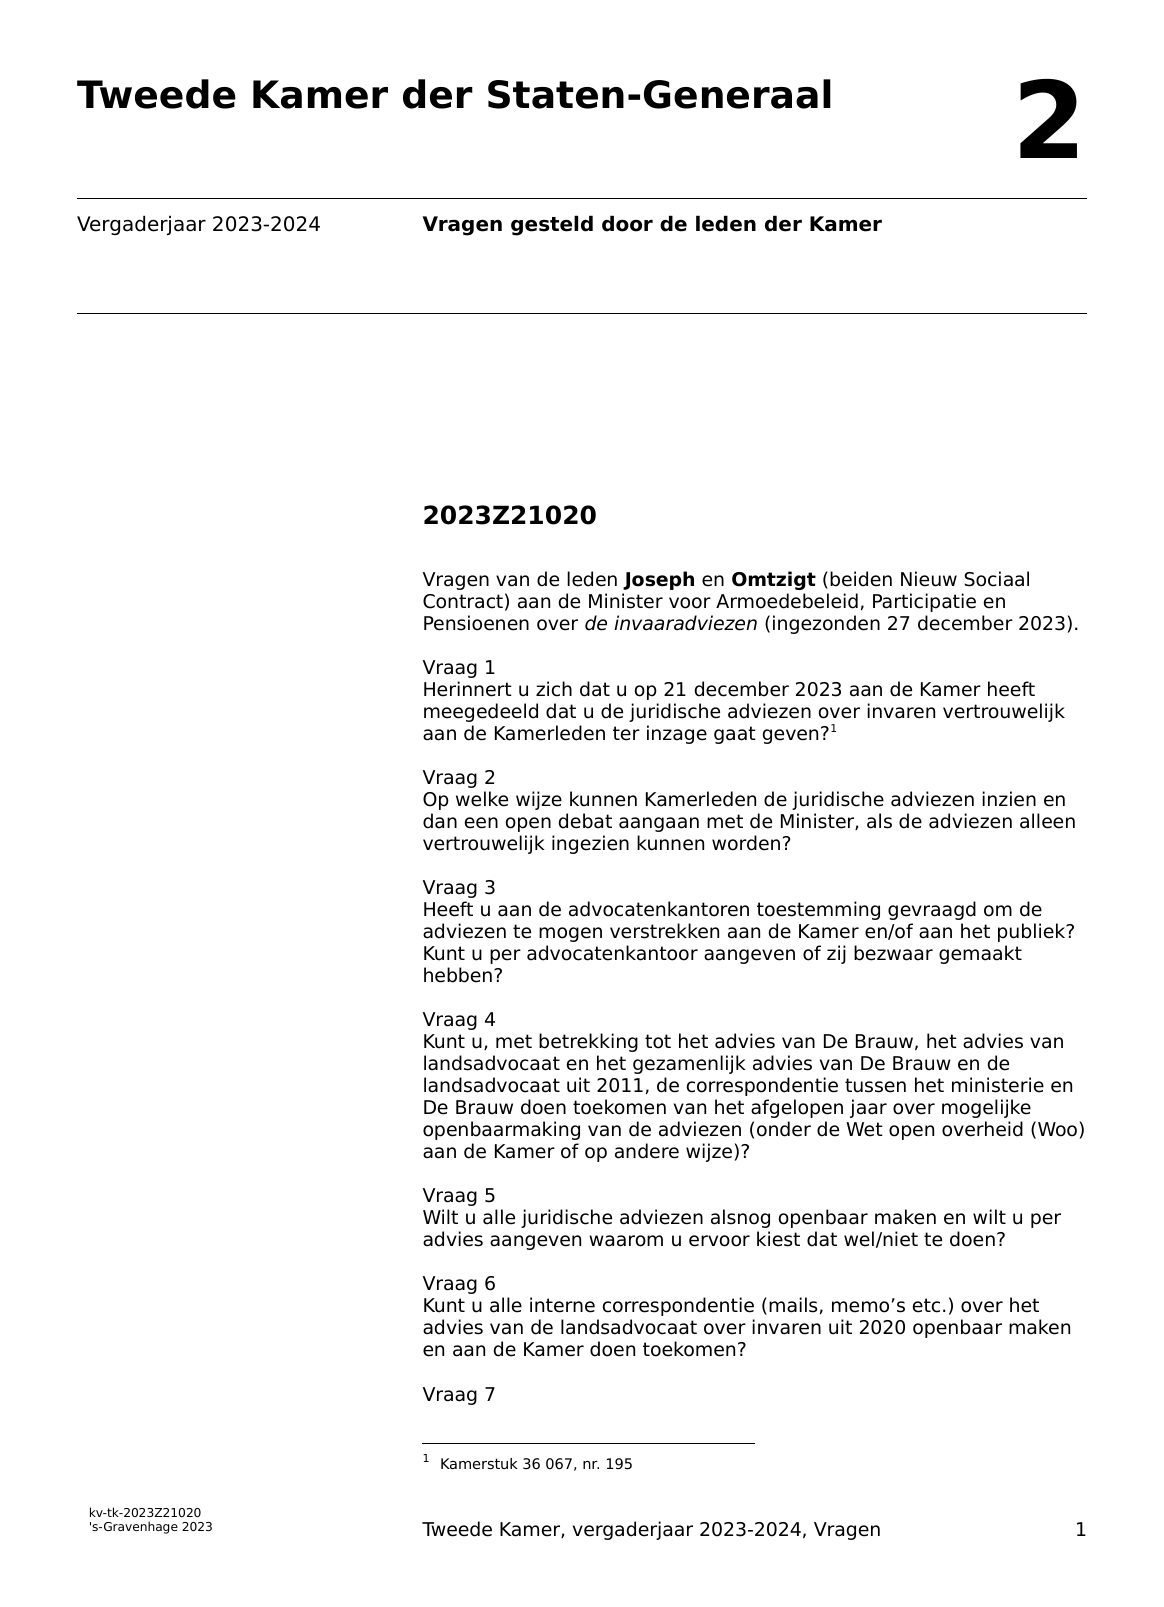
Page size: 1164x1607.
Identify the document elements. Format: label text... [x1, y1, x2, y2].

text Vraag 7 [422, 1383, 1087, 1405]
text Vraag 6 [422, 1273, 1087, 1295]
table_cell Vergaderjaar 2023-2024 [77, 199, 422, 313]
text Kamerstuk 36 067, nr. 195 [422, 1452, 1087, 1474]
text 's-Gravenhage 2023 [88, 1520, 323, 1534]
text kv-tk-2023Z21020 [88, 1506, 323, 1520]
text Vraag 5 [422, 1185, 1087, 1207]
text Vraag 2 [422, 767, 1087, 789]
text 2023Z21020 [422, 501, 1087, 531]
table_header Tweede Kamer der Staten-Generaal [77, 59, 886, 198]
text Vragen van de leden Joseph en Omtzigt (beiden Nieuw Sociaal Contract) aan de Minister voor Armoedebeleid, Participatie en Pensioenen over de invaaradviezen (ingezonden 27 december 2023). [422, 569, 1087, 635]
text Kunt u alle interne correspondentie (mails, memo’s etc.) over het advies van de landsadvocaat over invaren uit 2020 openbaar maken en aan de Kamer doen toekomen? [422, 1295, 1087, 1361]
text Vraag 3 [422, 877, 1087, 899]
text Herinnert u zich dat u op 21 december 2023 aan de Kamer heeft meegedeeld dat u de juridische adviezen over invaren vertrouwelijk aan de Kamerleden ter inzage gaat geven? [422, 679, 1087, 745]
text Wilt u alle juridische adviezen alsnog openbaar maken en wilt u per advies aangeven waarom u ervoor kiest dat wel/niet te doen? [422, 1207, 1087, 1251]
text Vraag 1 [422, 657, 1087, 679]
text Heeft u aan de advocatenkantoren toestemming gevraagd om de adviezen te mogen verstrekken aan de Kamer en/of aan het publiek? Kunt u per advocatenkantoor aangeven of zij bezwaar gemaakt hebben? [422, 899, 1087, 987]
table_header 2 [886, 59, 1087, 198]
text Vraag 4 [422, 1009, 1087, 1031]
text Kunt u, met betrekking tot het advies van De Brauw, het advies van landsadvocaat en het gezamenlijk advies van De Brauw en de landsadvocaat uit 2011, de correspondentie tussen het ministerie en De Brauw doen toekomen van het afgelopen jaar over mogelijke openbaarmaking van de adviezen (onder de Wet open overheid (Woo) aan de Kamer of op andere wijze)? [422, 1031, 1087, 1163]
table_cell Vragen gesteld door de leden der Kamer [422, 199, 1087, 313]
text Op welke wijze kunnen Kamerleden de juridische adviezen inzien en dan een open debat aangaan met de Minister, als de adviezen alleen vertrouwelijk ingezien kunnen worden? [422, 789, 1087, 855]
